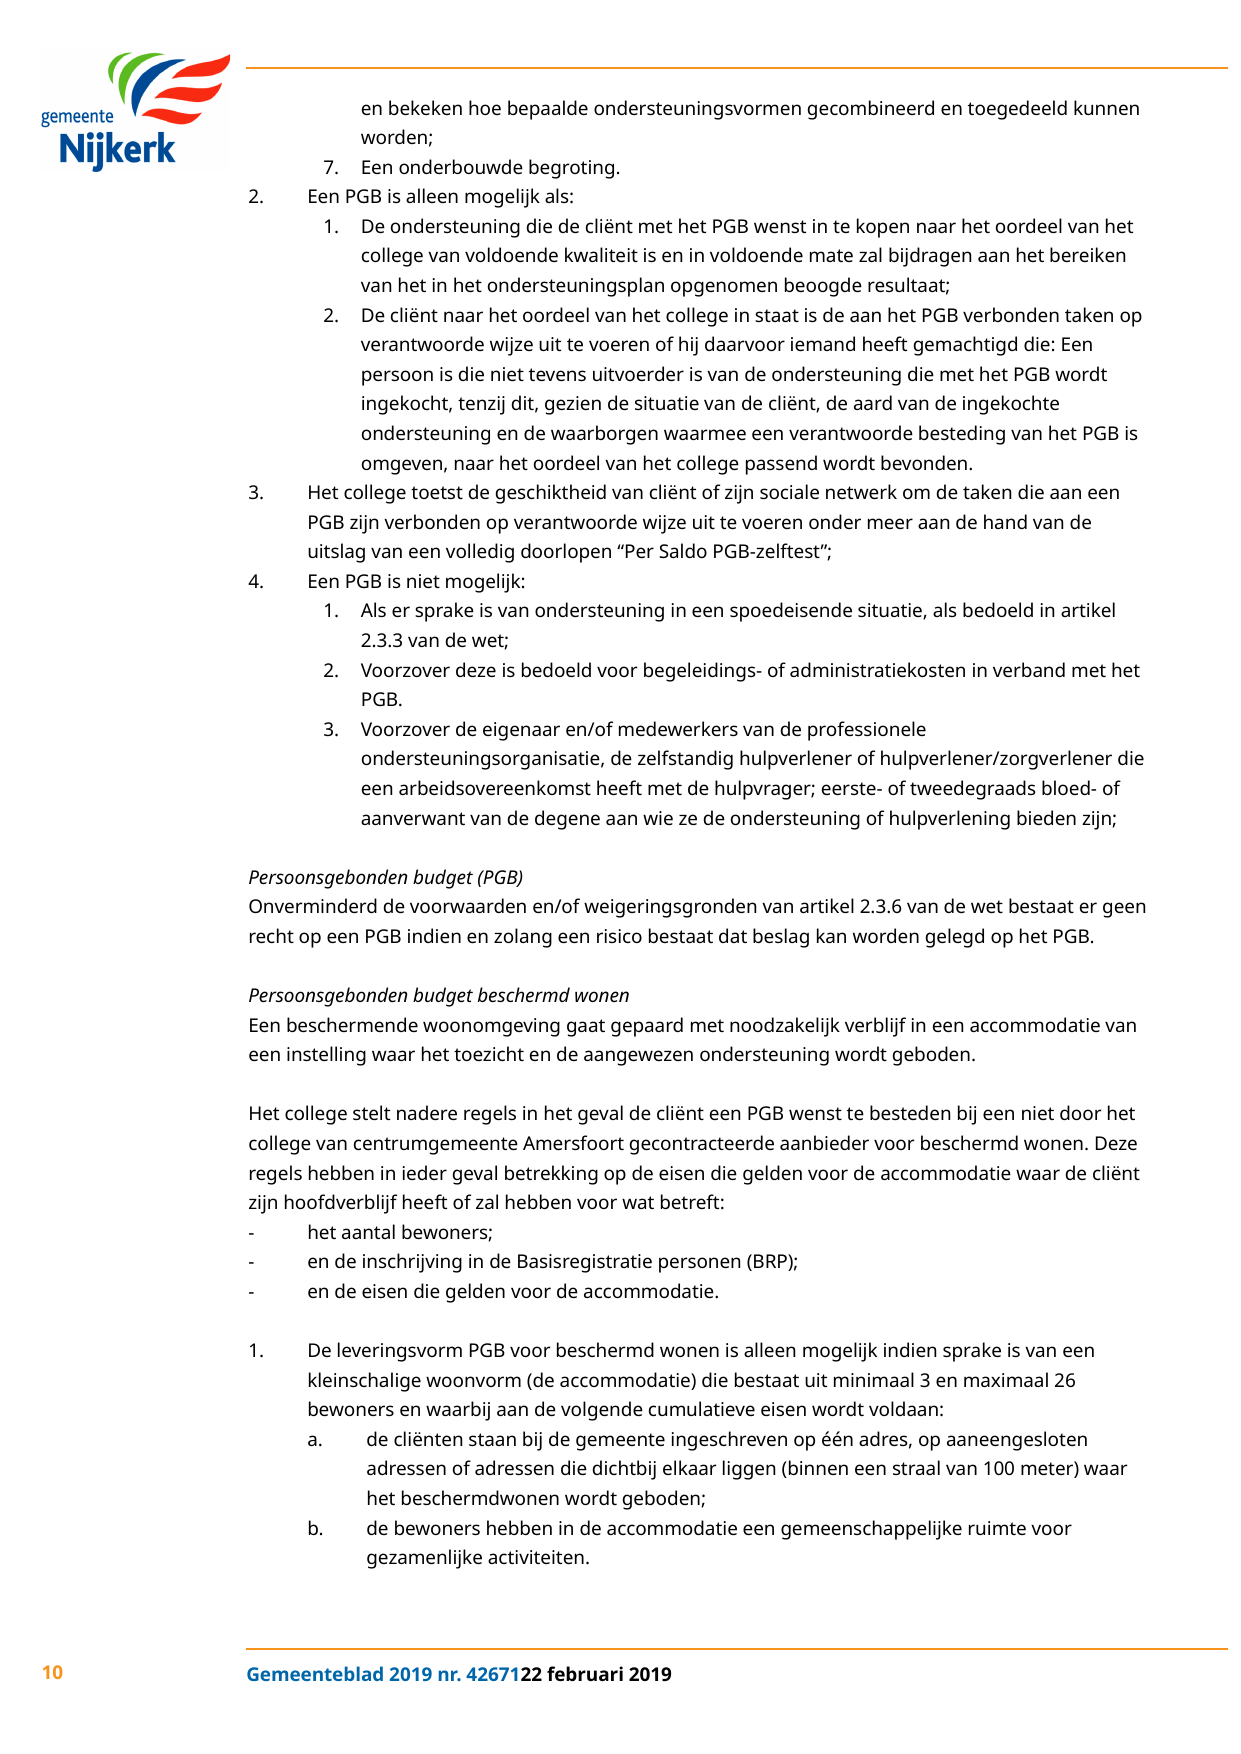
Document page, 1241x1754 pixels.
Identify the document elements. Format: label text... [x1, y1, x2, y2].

list en bekeken hoe bepaalde ondersteuningsvormen gecombineerd en toegedeeld kunnen worden; [323, 95, 1152, 150]
list Voorzover de eigenaar en/of medewerkers van de professionele ondersteuningsorganisatie, de zelfstandig hulpverlener of hulpverlener/zorgverlener die een arbeidsovereenkomst heeft met de hulpvrager; eerste- of tweedegraads bloed- of aanverwant van de degene aan wie ze de ondersteuning of hulpverlening bieden zijn; [323, 716, 1152, 831]
list Een PGB is niet mogelijk: [248, 568, 1152, 594]
list Het college toetst de geschiktheid van cliënt of zijn sociale netwerk om de taken die aan een PGB zijn verbonden op verantwoorde wijze uit te voeren onder meer aan de hand van de uitslag van een volledig doorlopen “Per Saldo PGB-zelftest”; [248, 479, 1152, 564]
list De leveringsvorm PGB voor beschermd wonen is alleen mogelijk indien sprake is van een kleinschalige woonvorm (de accommodatie) die bestaat uit minimaal 3 en maximaal 26 bewoners en waarbij aan de volgende cumulatieve eisen wordt voldaan: [248, 1337, 1152, 1422]
list De ondersteuning die de cliënt met het PGB wenst in te kopen naar het oordeel van het college van voldoende kwaliteit is en in voldoende mate zal bijdragen aan het bereiken van het in het ondersteuningsplan opgenomen beoogde resultaat; [323, 213, 1152, 298]
list De cliënt naar het oordeel van het college in staat is de aan het PGB verbonden taken op verantwoorde wijze uit te voeren of hij daarvoor iemand heeft gemachtigd die: Een persoon is die niet tevens uitvoerder is van de ondersteuning die met het PGB wordt ingekocht, tenzij dit, gezien de situatie van de cliënt, de aard van de ingekochte ondersteuning en de waarborgen waarmee een verantwoorde besteding van het PGB is omgeven, naar het oordeel van het college passend wordt bevonden. [323, 302, 1152, 476]
list de cliënten staan bij de gemeente ingeschreven op één adres, op aaneengesloten adressen of adressen die dichtbij elkaar liggen (binnen een straal van 100 meter) waar het beschermdwonen wordt geboden; [307, 1426, 1152, 1511]
list en de eisen die gelden voor de accommodatie. [248, 1278, 1152, 1304]
list en de inschrijving in de Basisregistratie personen (BRP); [248, 1248, 1152, 1274]
text Persoonsgebonden budget (PGB) [248, 864, 1152, 890]
text Het college stelt nadere regels in het geval de cliënt een PGB wenst te besteden bij een niet door het college van centrumgemeente Amersfoort gecontracteerde aanbieder voor beschermd wonen. Deze regels hebben in ieder geval betrekking op de eisen die gelden voor de accommodatie waar de cliënt zijn hoofdverblijf heeft of zal hebben voor wat betreft: [248, 1101, 1152, 1215]
list Als er sprake is van ondersteuning in een spoedeisende situatie, als bedoeld in artikel 2.3.3 van de wet; [323, 598, 1152, 653]
list Een onderbouwde begroting. [323, 154, 1152, 180]
list Voorzover deze is bedoeld voor begeleidings- of administratiekosten in verband met het PGB. [323, 657, 1152, 712]
text Onverminderd de voorwaarden en/of weigeringsgronden van artikel 2.3.6 van de wet bestaat er geen recht op een PGB indien en zolang een risico bestaat dat beslag kan worden gelegd op het PGB. [248, 893, 1152, 949]
text Persoonsgebonden budget beschermd wonen [248, 982, 1152, 1008]
list de bewoners hebben in de accommodatie een gemeenschappelijke ruimte voor gezamenlijke activiteiten. [307, 1515, 1152, 1570]
list het aantal bewoners; [248, 1219, 1152, 1245]
picture [41, 47, 231, 172]
list Een PGB is alleen mogelijk als: [248, 183, 1152, 209]
text Een beschermende woonomgeving gaat gepaard met noodzakelijk verblijf in een accommodatie van een instelling waar het toezicht en de aangewezen ondersteuning wordt geboden. [248, 1012, 1152, 1067]
